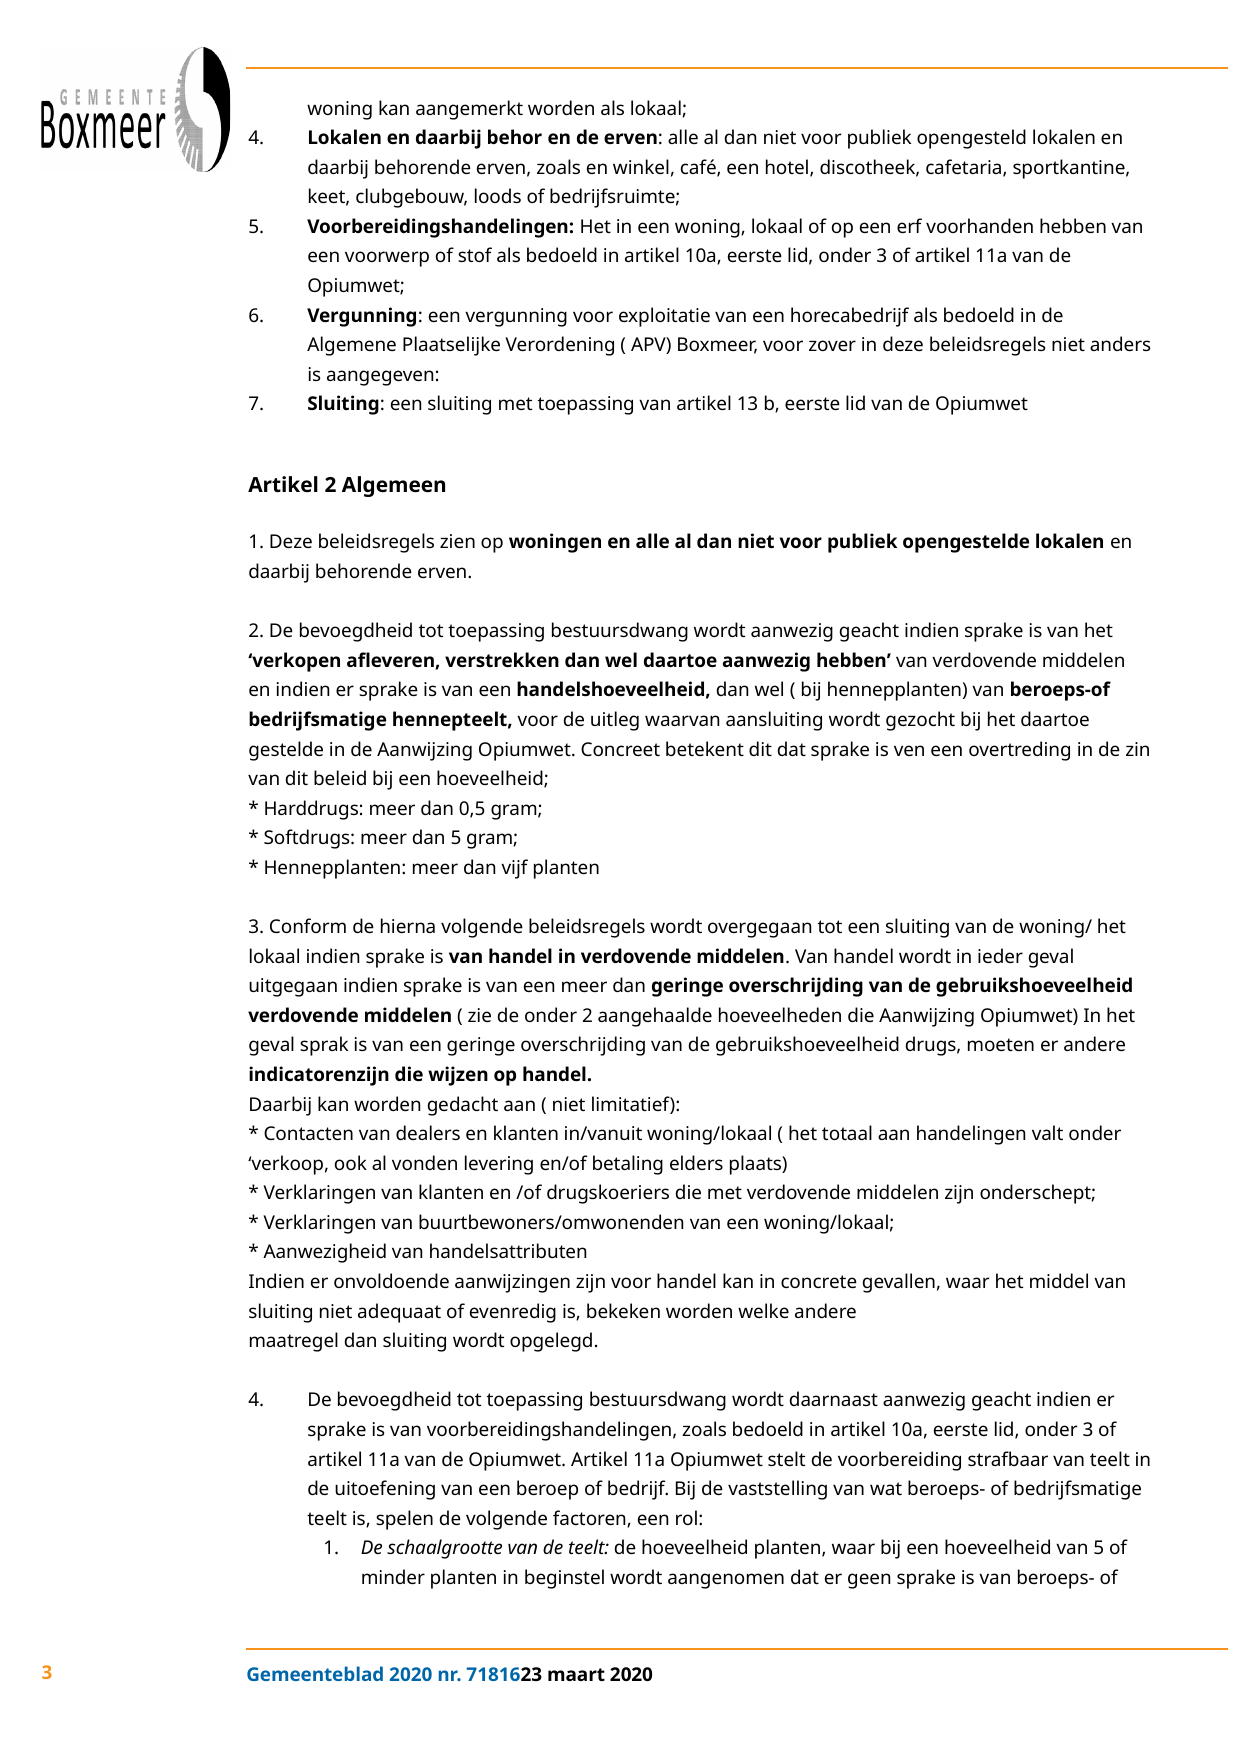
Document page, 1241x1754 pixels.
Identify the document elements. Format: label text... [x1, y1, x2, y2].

text * Harddrugs: meer dan 0,5 gram; [248, 795, 1152, 821]
text Indien er onvoldoende aanwijzingen zijn voor handel kan in concrete gevallen, waar het middel van sluiting niet adequaat of evenredig is, bekeken worden welke andere [248, 1268, 1152, 1323]
list Lokalen en daarbij behor en de erven: alle al dan niet voor publiek opengesteld lokalen en daarbij behorende erven, zoals en winkel, café, een hotel, discotheek, cafetaria, sportkantine, keet, clubgebouw, loods of bedrijfsruimte; [248, 124, 1152, 209]
list woning kan aangemerkt worden als lokaal; [248, 95, 1152, 121]
text * Verklaringen van klanten en /of drugskoeriers die met verdovende middelen zijn onderschept; [248, 1179, 1152, 1205]
text * Aanwezigheid van handelsattributen [248, 1239, 1152, 1264]
text Daarbij kan worden gedacht aan ( niet limitatief): [248, 1091, 1152, 1116]
text 2. De bevoegdheid tot toepassing bestuursdwang wordt aanwezig geacht indien sprake is van het ‘verkopen afleveren, verstrekken dan wel daartoe aanwezig hebben’ van verdovende middelen en indien er sprake is van een handelshoeveelheid, dan wel ( bij hennepplanten) van beroeps-of bedrijfsmatige hennepteelt, voor de uitleg waarvan aansluiting wordt gezocht bij het daartoe gestelde in de Aanwijzing Opiumwet. Concreet betekent dit dat sprake is ven een overtreding in de zin van dit beleid bij een hoeveelheid; [248, 617, 1152, 791]
text * Contacten van dealers en klanten in/vanuit woning/lokaal ( het totaal aan handelingen valt onder ‘verkoop, ook al vonden levering en/of betaling elders plaats) [248, 1120, 1152, 1176]
list Vergunning: een vergunning voor exploitatie van een horecabedrijf als bedoeld in de Algemene Plaatselijke Verordening ( APV) Boxmeer, voor zover in deze beleidsregels niet anders is aangegeven: [248, 302, 1152, 387]
list De schaalgrootte van de teelt: de hoeveelheid planten, waar bij een hoeveelheid van 5 of minder planten in beginstel wordt aangenomen dat er geen sprake is van beroeps- of [323, 1534, 1152, 1590]
picture [41, 47, 231, 172]
text Artikel 2 Algemeen [248, 471, 1152, 499]
text * Hennepplanten: meer dan vijf planten [248, 854, 1152, 880]
text 1. Deze beleidsregels zien op woningen en alle al dan niet voor publiek opengestelde lokalen en daarbij behorende erven. [248, 529, 1152, 584]
list Sluiting: een sluiting met toepassing van artikel 13 b, eerste lid van de Opiumwet [248, 391, 1152, 416]
list De bevoegdheid tot toepassing bestuursdwang wordt daarnaast aanwezig geacht indien er sprake is van voorbereidingshandelingen, zoals bedoeld in artikel 10a, eerste lid, onder 3 of artikel 11a van de Opiumwet. Artikel 11a Opiumwet stelt de voorbereiding strafbaar van teelt in de uitoefening van een beroep of bedrijf. Bij de vaststelling van wat beroeps- of bedrijfsmatige teelt is, spelen de volgende factoren, een rol: [248, 1387, 1152, 1531]
text * Softdrugs: meer dan 5 gram; [248, 824, 1152, 850]
text 3. Conform de hierna volgende beleidsregels wordt overgegaan tot een sluiting van de woning/ het lokaal indien sprake is van handel in verdovende middelen. Van handel wordt in ieder geval uitgegaan indien sprake is van een meer dan geringe overschrijding van de gebruikshoeveelheid verdovende middelen ( zie de onder 2 aangehaalde hoeveelheden die Aanwijzing Opiumwet) In het geval sprak is van een geringe overschrijding van de gebruikshoeveelheid drugs, moeten er andere indicatorenzijn die wijzen op handel. [248, 913, 1152, 1087]
list Voorbereidingshandelingen: Het in een woning, lokaal of op een erf voorhanden hebben van een voorwerp of stof als bedoeld in artikel 10a, eerste lid, onder 3 of artikel 11a van de Opiumwet; [248, 213, 1152, 298]
text maatregel dan sluiting wordt opgelegd. [248, 1327, 1152, 1353]
text * Verklaringen van buurtbewoners/omwonenden van een woning/lokaal; [248, 1209, 1152, 1235]
